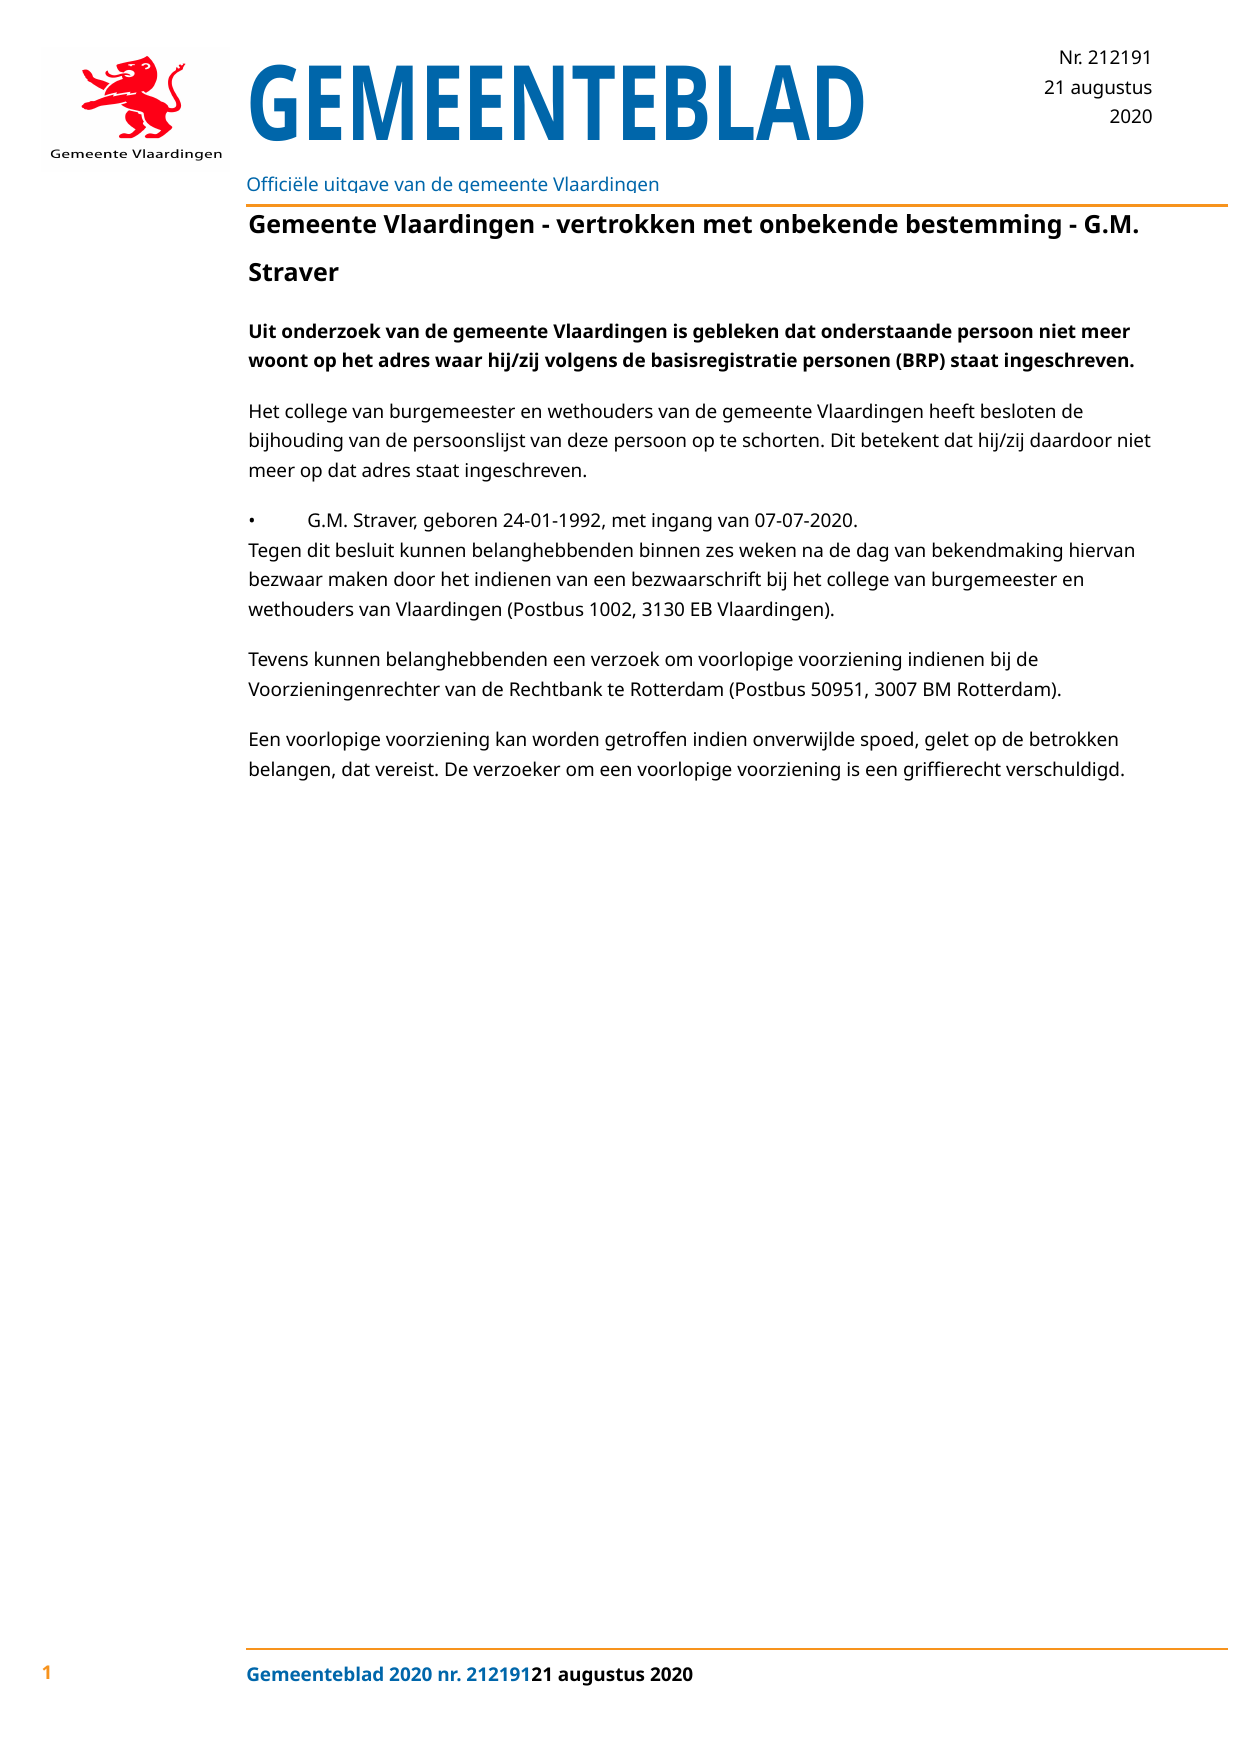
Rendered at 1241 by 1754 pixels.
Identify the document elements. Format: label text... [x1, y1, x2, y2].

list G.M. Straver, geboren 24-01-1992, met ingang van 07-07-2020. [248, 507, 1152, 533]
text Gemeente Vlaardingen - vertrokken met onbekende bestemming - G.M. Straver [248, 207, 1152, 288]
text Het college van burgemeester en wethouders van de gemeente Vlaardingen heeft besloten de bijhouding van de persoonslijst van deze persoon op te schorten. Dit betekent dat hij/zij daardoor niet meer op dat adres staat ingeschreven. [248, 398, 1152, 483]
text Uit onderzoek van de gemeente Vlaardingen is gebleken dat onderstaande persoon niet meer woont op het adres waar hij/zij volgens de basisregistratie personen (BRP) staat ingeschreven. [248, 318, 1152, 373]
text Tevens kunnen belanghebbenden een verzoek om voorlopige voorziening indienen bij de Voorzieningenrechter van de Rechtbank te Rotterdam (Postbus 50951, 3007 BM Rotterdam). [248, 647, 1152, 702]
text Een voorlopige voorziening kan worden getroffen indien onverwijlde spoed, gelet op de betrokken belangen, dat vereist. De verzoeker om een voorlopige voorziening is een griffierecht verschuldigd. [248, 727, 1152, 782]
text Tegen dit besluit kunnen belanghebbenden binnen zes weken na de dag van bekendmaking hiervan bezwaar maken door het indienen van een bezwaarschrift bij het college van burgemeester en wethouders van Vlaardingen (Postbus 1002, 3130 EB Vlaardingen). [248, 537, 1152, 622]
picture [41, 47, 231, 172]
